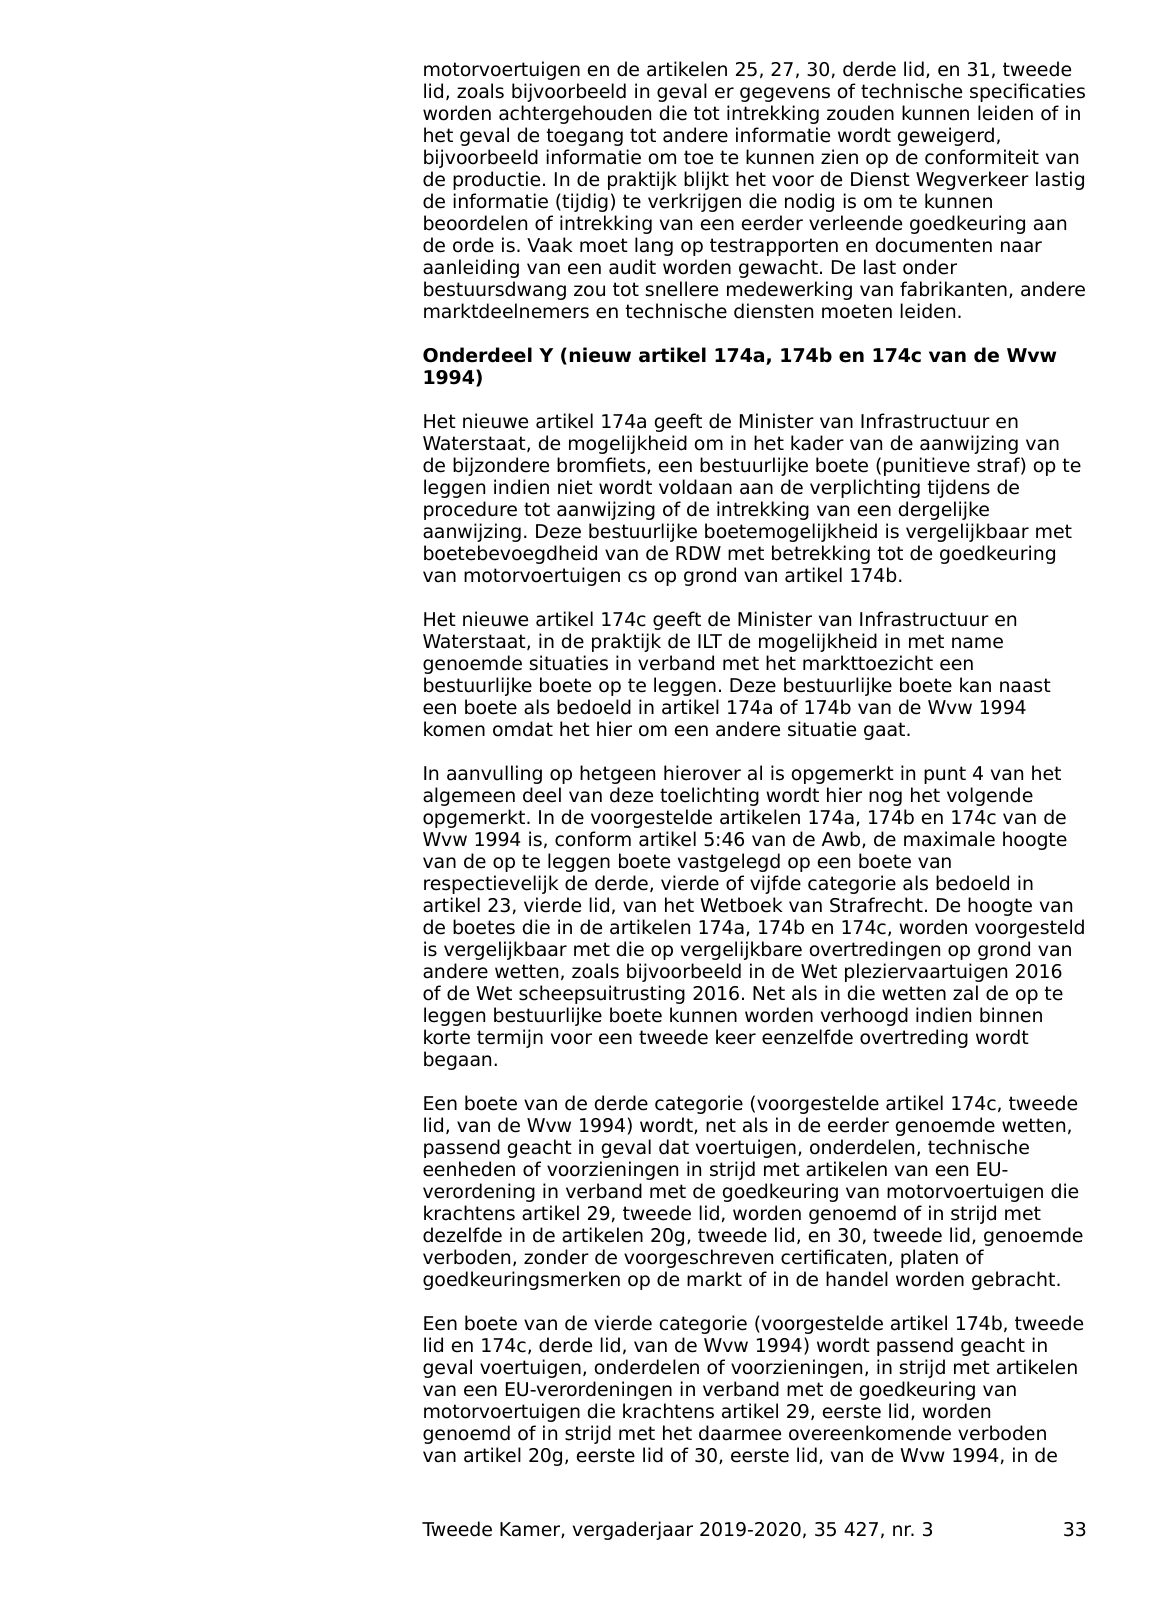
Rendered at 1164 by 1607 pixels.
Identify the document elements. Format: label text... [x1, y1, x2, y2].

text Een boete van de derde categorie (voorgestelde artikel 174c, tweede lid, van de Wvw 1994) wordt, net als in de eerder genoemde wetten, passend geacht in geval dat voertuigen, onderdelen, technische eenheden of voorzieningen in strijd met artikelen van een EU-verordening in verband met de goedkeuring van motorvoertuigen die krachtens artikel 29, tweede lid, worden genoemd of in strijd met dezelfde in de artikelen 20g, tweede lid, en 30, tweede lid, genoemde verboden, zonder de voorgeschreven certificaten, platen of goedkeuringsmerken op de markt of in de handel worden gebracht. [422, 1093, 1087, 1291]
text In aanvulling op hetgeen hierover al is opgemerkt in punt 4 van het algemeen deel van deze toelichting wordt hier nog het volgende opgemerkt. In de voorgestelde artikelen 174a, 174b en 174c van de Wvw 1994 is, conform artikel 5:46 van de Awb, de maximale hoogte van de op te leggen boete vastgelegd op een boete van respectievelijk de derde, vierde of vijfde categorie als bedoeld in artikel 23, vierde lid, van het Wetboek van Strafrecht. De hoogte van de boetes die in de artikelen 174a, 174b en 174c, worden voorgesteld is vergelijkbaar met die op vergelijkbare overtredingen op grond van andere wetten, zoals bijvoorbeeld in de Wet pleziervaartuigen 2016 of de Wet scheepsuitrusting 2016. Net als in die wetten zal de op te leggen bestuurlijke boete kunnen worden verhoogd indien binnen korte termijn voor een tweede keer eenzelfde overtreding wordt begaan. [422, 763, 1087, 1071]
text motorvoertuigen en de artikelen 25, 27, 30, derde lid, en 31, tweede lid, zoals bijvoorbeeld in geval er gegevens of technische specificaties worden achtergehouden die tot intrekking zouden kunnen leiden of in het geval de toegang tot andere informatie wordt geweigerd, bijvoorbeeld informatie om toe te kunnen zien op de conformiteit van de productie. In de praktijk blijkt het voor de Dienst Wegverkeer lastig de informatie (tijdig) te verkrijgen die nodig is om te kunnen beoordelen of intrekking van een eerder verleende goedkeuring aan de orde is. Vaak moet lang op testrapporten en documenten naar aanleiding van een audit worden gewacht. De last onder bestuursdwang zou tot snellere medewerking van fabrikanten, andere marktdeelnemers en technische diensten moeten leiden. [422, 59, 1087, 323]
text Het nieuwe artikel 174c geeft de Minister van Infrastructuur en Waterstaat, in de praktijk de ILT de mogelijkheid in met name genoemde situaties in verband met het markttoezicht een bestuurlijke boete op te leggen. Deze bestuurlijke boete kan naast een boete als bedoeld in artikel 174a of 174b van de Wvw 1994 komen omdat het hier om een andere situatie gaat. [422, 609, 1087, 741]
text Een boete van de vierde categorie (voorgestelde artikel 174b, tweede lid en 174c, derde lid, van de Wvw 1994) wordt passend geacht in geval voertuigen, onderdelen of voorzieningen, in strijd met artikelen van een EU-verordeningen in verband met de goedkeuring van motorvoertuigen die krachtens artikel 29, eerste lid, worden genoemd of in strijd met het daarmee overeenkomende verboden van artikel 20g, eerste lid of 30, eerste lid, van de Wvw 1994, in de [422, 1313, 1087, 1467]
subtitle Onderdeel Y (nieuw artikel 174a, 174b en 174c van de Wvw 1994) [422, 345, 1087, 389]
text Het nieuwe artikel 174a geeft de Minister van Infrastructuur en Waterstaat, de mogelijkheid om in het kader van de aanwijzing van de bijzondere bromfiets, een bestuurlijke boete (punitieve straf) op te leggen indien niet wordt voldaan aan de verplichting tijdens de procedure tot aanwijzing of de intrekking van een dergelijke aanwijzing. Deze bestuurlijke boetemogelijkheid is vergelijkbaar met boetebevoegdheid van de RDW met betrekking tot de goedkeuring van motorvoertuigen cs op grond van artikel 174b. [422, 411, 1087, 587]
